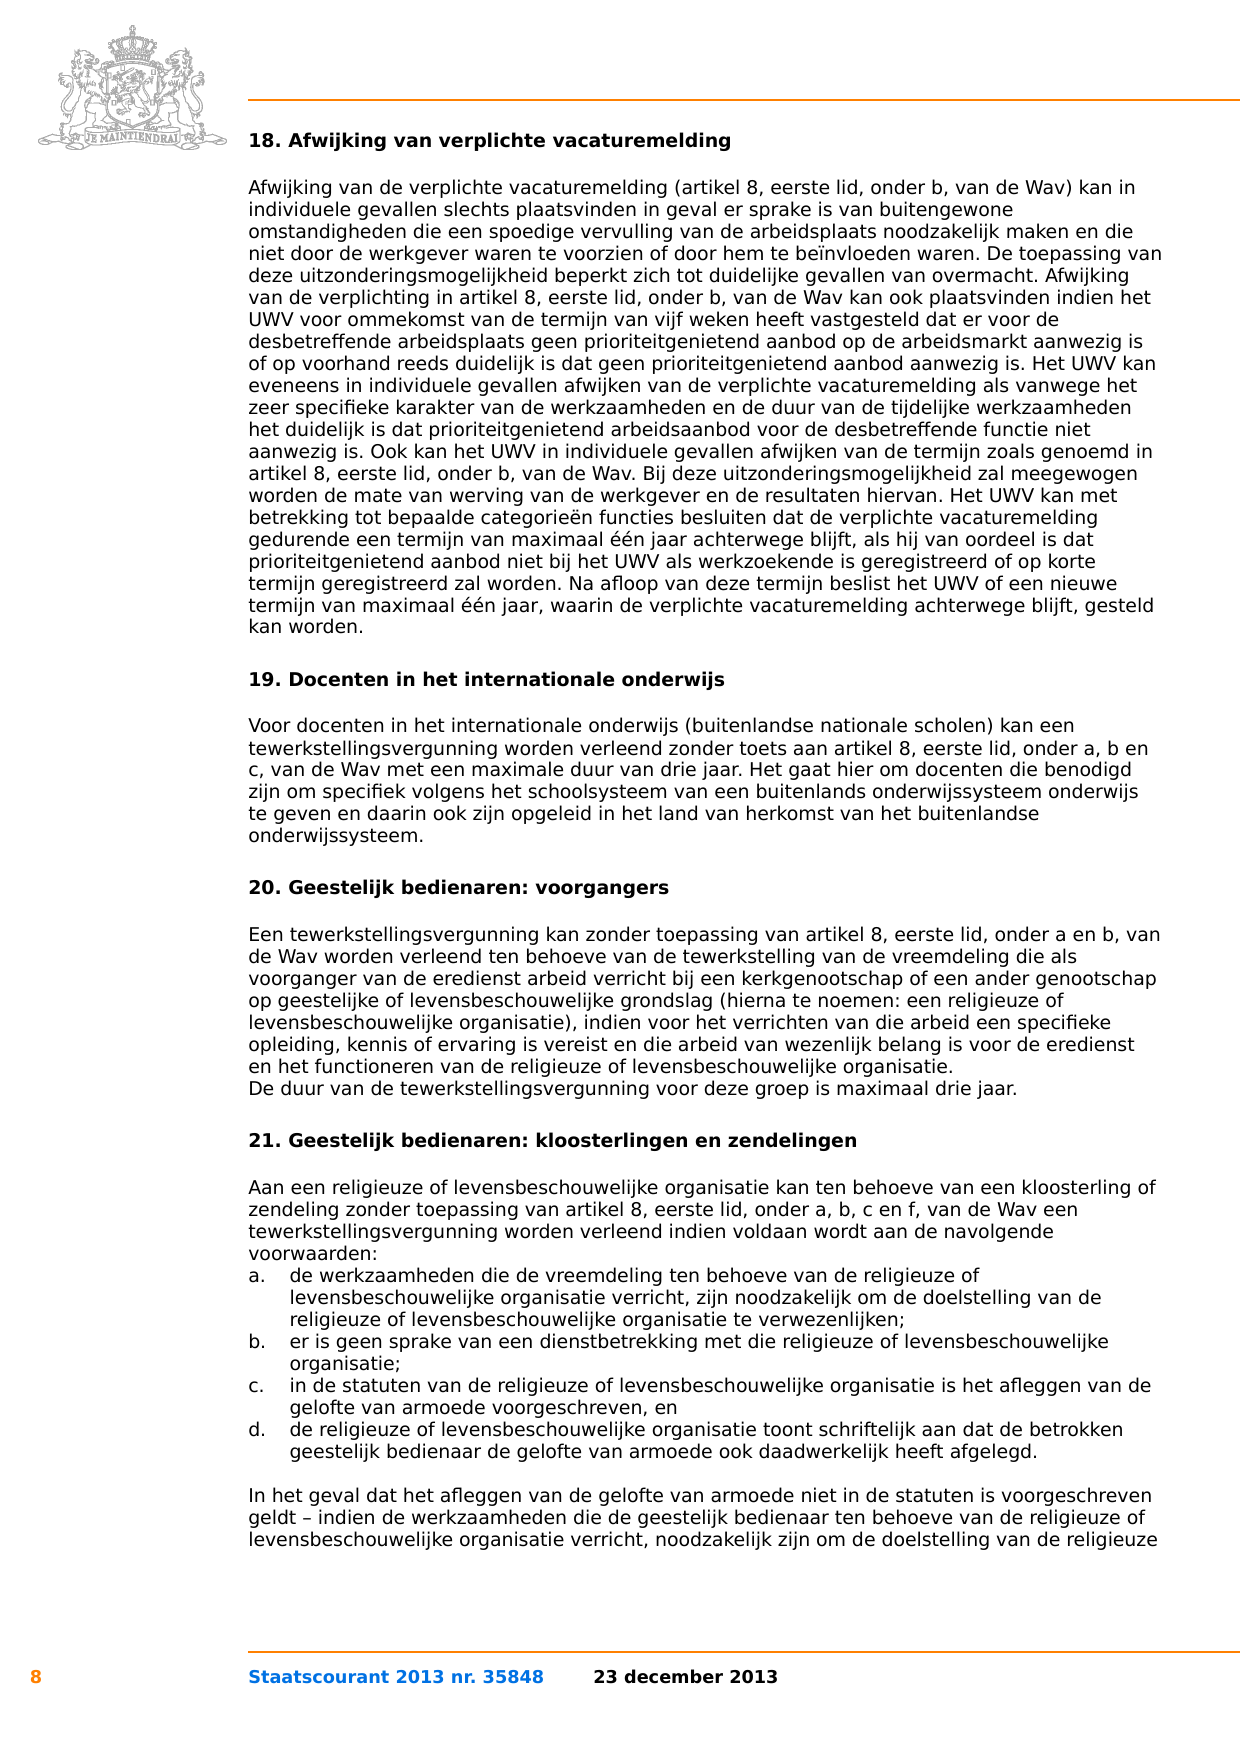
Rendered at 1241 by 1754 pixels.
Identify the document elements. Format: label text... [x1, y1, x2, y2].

text In het geval dat het afleggen van de gelofte van armoede niet in de statuten is voorgeschreven geldt – indien de werkzaamheden die de geestelijk bedienaar ten behoeve van de religieuze of levensbeschouwelijke organisatie verricht, noodzakelijk zijn om de doelstelling van de religieuze [248, 1485, 1163, 1551]
subtitle 18. Afwijking van verplichte vacaturemelding [248, 130, 1163, 152]
subtitle 21. Geestelijk bedienaren: kloosterlingen en zendelingen [248, 1130, 1163, 1152]
text a. de werkzaamheden die de vreemdeling ten behoeve van de religieuze of levensbeschouwelijke organisatie verricht, zijn noodzakelijk om de doelstelling van de religieuze of levensbeschouwelijke organisatie te verwezenlijken; [248, 1265, 1163, 1331]
text d. de religieuze of levensbeschouwelijke organisatie toont schriftelijk aan dat de betrokken geestelijk bedienaar de gelofte van armoede ook daadwerkelijk heeft afgelegd. [248, 1419, 1163, 1463]
subtitle 19. Docenten in het internationale onderwijs [248, 668, 1163, 690]
text Voor docenten in het internationale onderwijs (buitenlandse nationale scholen) kan een tewerkstellingsvergunning worden verleend zonder toets aan artikel 8, eerste lid, onder a, b en c, van de Wav met een maximale duur van drie jaar. Het gaat hier om docenten die benodigd zijn om specifiek volgens het schoolsysteem van een buitenlands onderwijssysteem onderwijs te geven en daarin ook zijn opgeleid in het land van herkomst van het buitenlandse onderwijssysteem. [248, 715, 1163, 847]
text De duur van de tewerkstellingsvergunning voor deze groep is maximaal drie jaar. [248, 1078, 1163, 1100]
subtitle 20. Geestelijk bedienaren: voorgangers [248, 877, 1163, 899]
picture [38, 25, 227, 150]
text Aan een religieuze of levensbeschouwelijke organisatie kan ten behoeve van een kloosterling of zendeling zonder toepassing van artikel 8, eerste lid, onder a, b, c en f, van de Wav een tewerkstellingsvergunning worden verleend indien voldaan wordt aan de navolgende voorwaarden: [248, 1177, 1163, 1265]
text b. er is geen sprake van een dienstbetrekking met die religieuze of levensbeschouwelijke organisatie; [248, 1331, 1163, 1375]
text Een tewerkstellingsvergunning kan zonder toepassing van artikel 8, eerste lid, onder a en b, van de Wav worden verleend ten behoeve van de tewerkstelling van de vreemdeling die als voorganger van de eredienst arbeid verricht bij een kerkgenootschap of een ander genootschap op geestelijke of levensbeschouwelijke grondslag (hierna te noemen: een religieuze of levensbeschouwelijke organisatie), indien voor het verrichten van die arbeid een specifieke opleiding, kennis of ervaring is vereist en die arbeid van wezenlijk belang is voor de eredienst en het functioneren van de religieuze of levensbeschouwelijke organisatie. [248, 924, 1163, 1078]
text Afwijking van de verplichte vacaturemelding (artikel 8, eerste lid, onder b, van de Wav) kan in individuele gevallen slechts plaatsvinden in geval er sprake is van buitengewone omstandigheden die een spoedige vervulling van de arbeidsplaats noodzakelijk maken en die niet door de werkgever waren te voorzien of door hem te beïnvloeden waren. De toepassing van deze uitzonderingsmogelijkheid beperkt zich tot duidelijke gevallen van overmacht. Afwijking van de verplichting in artikel 8, eerste lid, onder b, van de Wav kan ook plaatsvinden indien het UWV voor ommekomst van de termijn van vijf weken heeft vastgesteld dat er voor de desbetreffende arbeidsplaats geen prioriteitgenietend aanbod op de arbeidsmarkt aanwezig is of op voorhand reeds duidelijk is dat geen prioriteitgenietend aanbod aanwezig is. Het UWV kan eveneens in individuele gevallen afwijken van de verplichte vacaturemelding als vanwege het zeer specifieke karakter van de werkzaamheden en de duur van de tijdelijke werkzaamheden het duidelijk is dat prioriteitgenietend arbeidsaanbod voor de desbetreffende functie niet aanwezig is. Ook kan het UWV in individuele gevallen afwijken van de termijn zoals genoemd in artikel 8, eerste lid, onder b, van de Wav. Bij deze uitzonderingsmogelijkheid zal meegewogen worden de mate van werving van de werkgever en de resultaten hiervan. Het UWV kan met betrekking tot bepaalde categorieën functies besluiten dat de verplichte vacaturemelding gedurende een termijn van maximaal één jaar achterwege blijft, als hij van oordeel is dat prioriteitgenietend aanbod niet bij het UWV als werkzoekende is geregistreerd of op korte termijn geregistreerd zal worden. Na afloop van deze termijn beslist het UWV of een nieuwe termijn van maximaal één jaar, waarin de verplichte vacaturemelding achterwege blijft, gesteld kan worden. [248, 177, 1163, 638]
text c. in de statuten van de religieuze of levensbeschouwelijke organisatie is het afleggen van de gelofte van armoede voorgeschreven, en [248, 1375, 1163, 1419]
